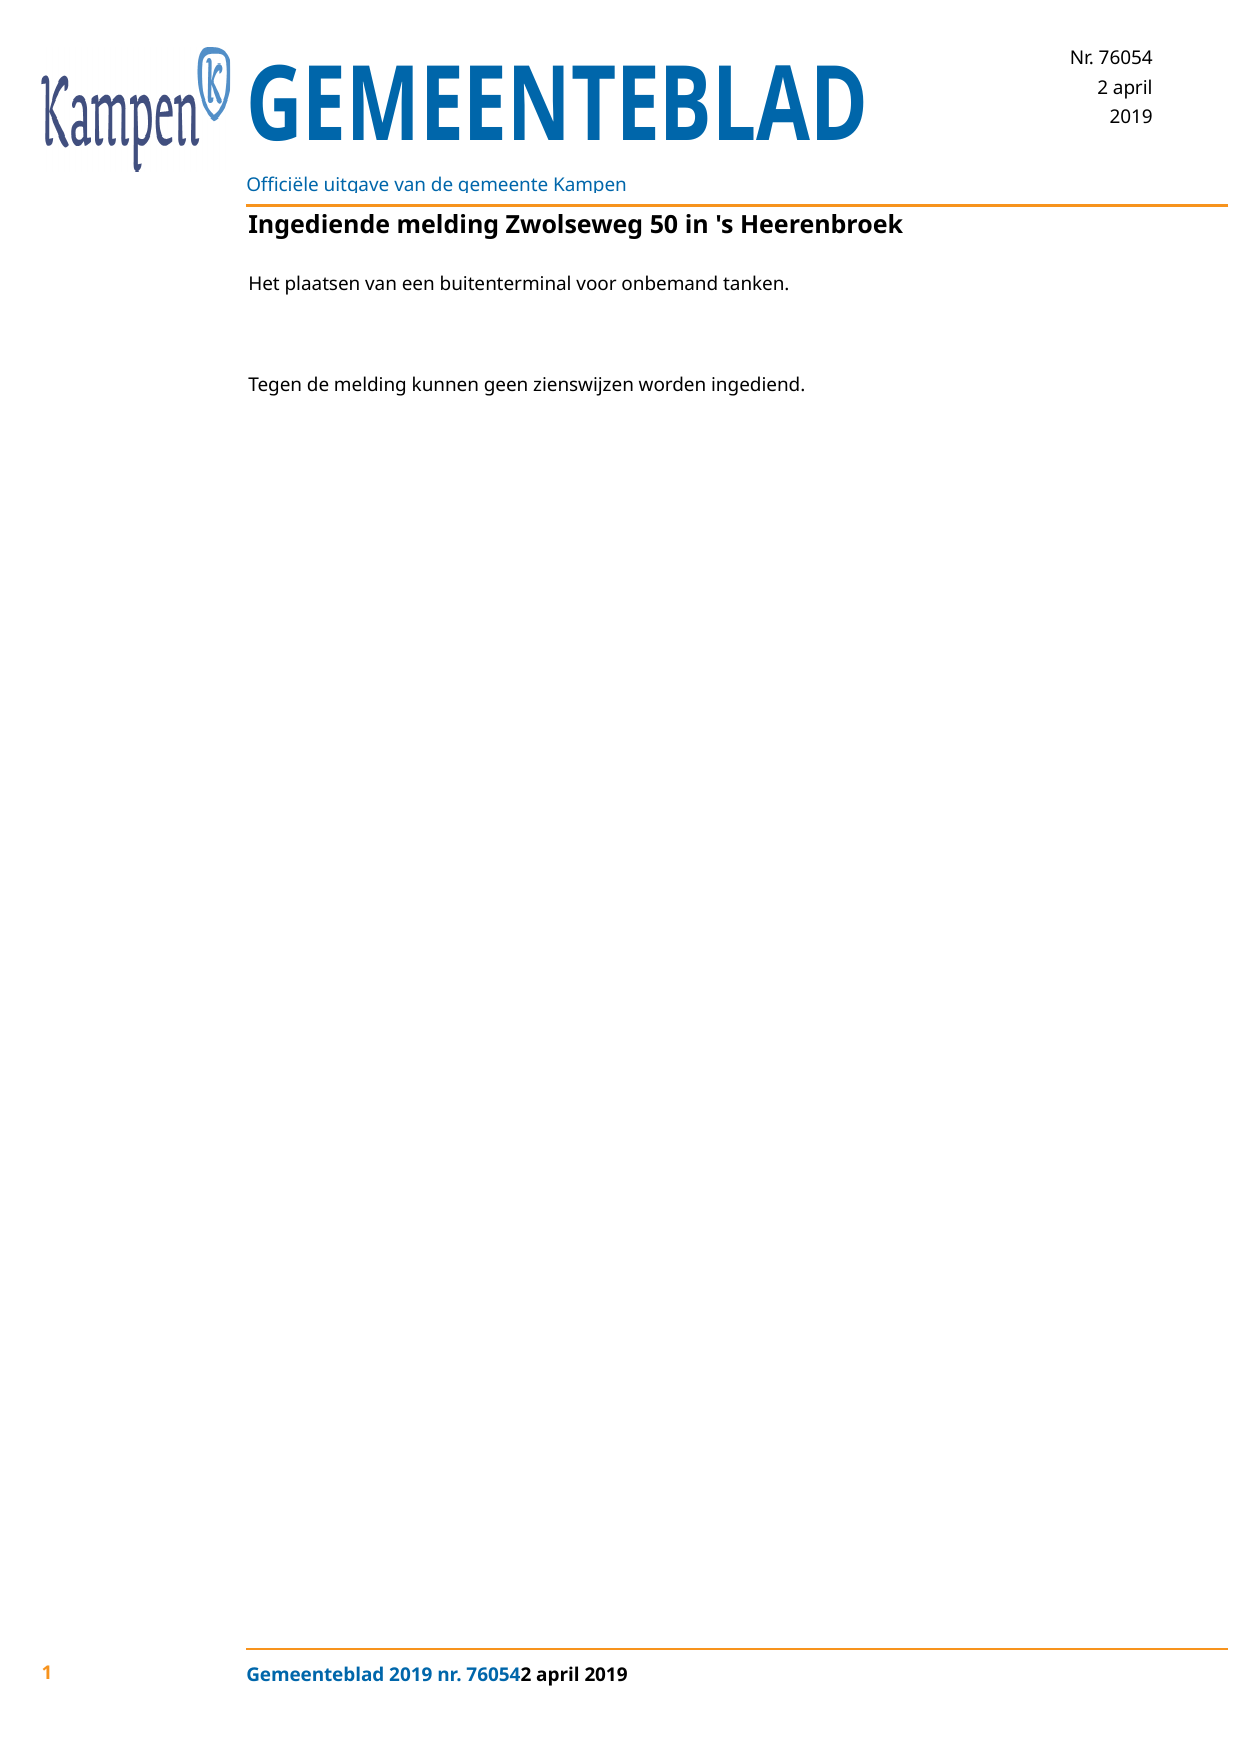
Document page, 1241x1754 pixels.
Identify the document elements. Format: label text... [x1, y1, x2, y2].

text Het plaatsen van een buitenterminal voor onbemand tanken. [248, 270, 1152, 296]
text Ingediende melding Zwolseweg 50 in 's Heerenbroek [248, 207, 1152, 241]
text Tegen de melding kunnen geen zienswijzen worden ingediend. [248, 371, 1152, 397]
picture [41, 47, 231, 172]
